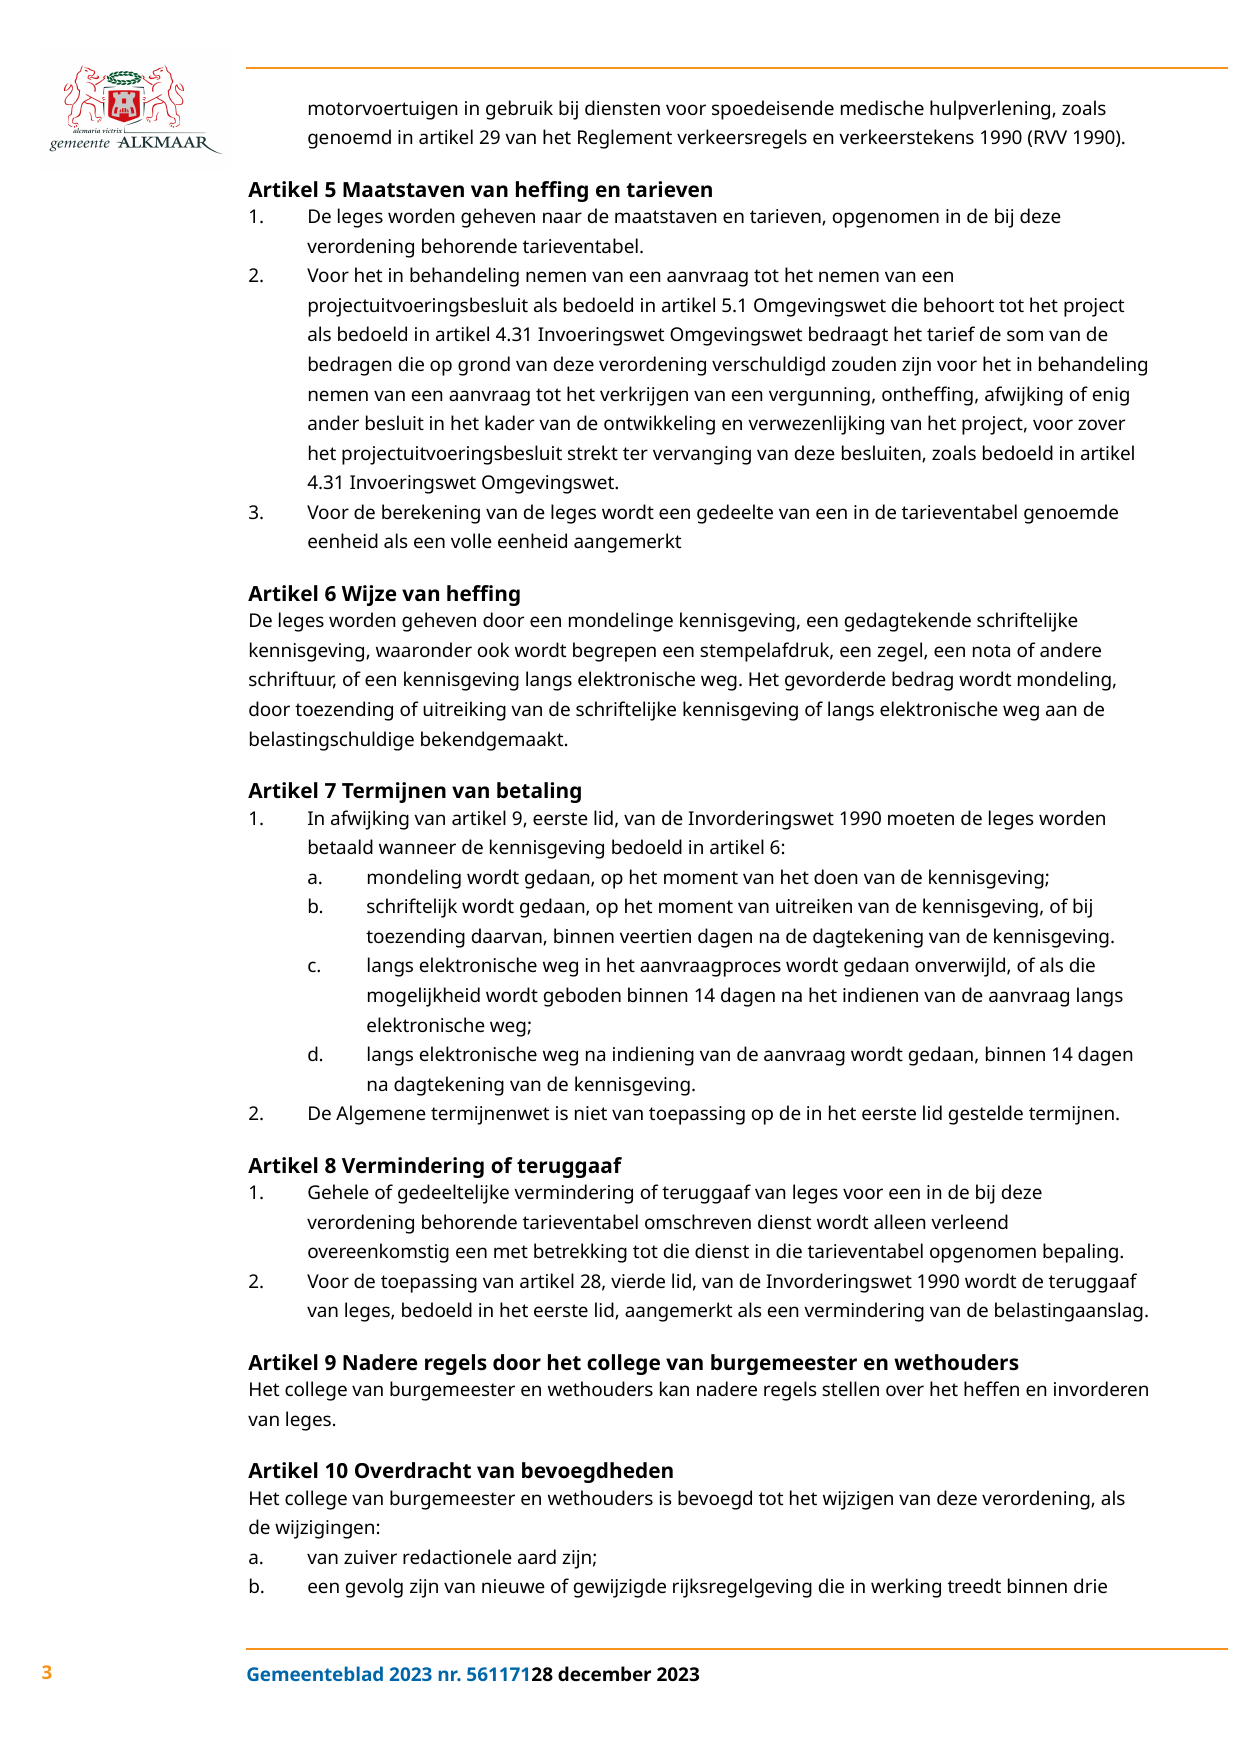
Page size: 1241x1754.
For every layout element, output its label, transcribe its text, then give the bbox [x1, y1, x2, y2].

list Voor de berekening van de leges wordt een gedeelte van een in de tarieventabel genoemde eenheid als een volle eenheid aangemerkt [248, 499, 1152, 554]
list In afwijking van artikel 9, eerste lid, van de Invorderingswet 1990 moeten de leges worden betaald wanneer de kennisgeving bedoeld in artikel 6: [248, 805, 1152, 860]
text Het college van burgemeester en wethouders is bevoegd tot het wijzigen van deze verordening, als de wijzigingen: [248, 1485, 1152, 1540]
list De Algemene termijnenwet is niet van toepassing op de in het eerste lid gestelde termijnen. [248, 1101, 1152, 1126]
text Het college van burgemeester en wethouders kan nadere regels stellen over het heffen en invorderen van leges. [248, 1377, 1152, 1432]
list Gehele of gedeeltelijke vermindering of teruggaaf van leges voor een in de bij deze verordening behorende tarieventabel omschreven dienst wordt alleen verleend overeenkomstig een met betrekking tot die dienst in die tarieventabel opgenomen bepaling. [248, 1179, 1152, 1264]
text Artikel 5 Maatstaven van heffing en tarieven [248, 175, 1152, 203]
list Voor de toepassing van artikel 28, vierde lid, van de Invorderingswet 1990 wordt de teruggaaf van leges, bedoeld in het eerste lid, aangemerkt als een vermindering van de belastingaanslag. [248, 1268, 1152, 1323]
text Artikel 9 Nadere regels door het college van burgemeester en wethouders [248, 1348, 1152, 1377]
list motorvoertuigen in gebruik bij diensten voor spoedeisende medische hulpverlening, zoals genoemd in artikel 29 van het Reglement verkeersregels en verkeerstekens 1990 (RVV 1990). [248, 95, 1152, 150]
text Artikel 10 Overdracht van bevoegdheden [248, 1457, 1152, 1485]
text Artikel 6 Wijze van heffing [248, 579, 1152, 607]
list mondeling wordt gedaan, op het moment van het doen van de kennisgeving; [307, 864, 1152, 889]
list een gevolg zijn van nieuwe of gewijzigde rijksregelgeving die in werking treedt binnen drie [248, 1574, 1152, 1599]
list Voor het in behandeling nemen van een aanvraag tot het nemen van een projectuitvoeringsbesluit als bedoeld in artikel 5.1 Omgevingswet die behoort tot het project als bedoeld in artikel 4.31 Invoeringswet Omgevingswet bedraagt het tarief de som van de bedragen die op grond van deze verordening verschuldigd zouden zijn voor het in behandeling nemen van een aanvraag tot het verkrijgen van een vergunning, ontheffing, afwijking of enig ander besluit in het kader van de ontwikkeling en verwezenlijking van het project, voor zover het projectuitvoeringsbesluit strekt ter vervanging van deze besluiten, zoals bedoeld in artikel 4.31 Invoeringswet Omgevingswet. [248, 262, 1152, 495]
list van zuiver redactionele aard zijn; [248, 1544, 1152, 1570]
text Artikel 8 Vermindering of teruggaaf [248, 1151, 1152, 1179]
text Artikel 7 Termijnen van betaling [248, 776, 1152, 805]
list langs elektronische weg na indiening van de aanvraag wordt gedaan, binnen 14 dagen na dagtekening van de kennisgeving. [307, 1041, 1152, 1097]
list langs elektronische weg in het aanvraagproces wordt gedaan onverwijld, of als die mogelijkheid wordt geboden binnen 14 dagen na het indienen van de aanvraag langs elektronische weg; [307, 953, 1152, 1037]
list De leges worden geheven naar de maatstaven en tarieven, opgenomen in de bij deze verordening behorende tarieventabel. [248, 203, 1152, 258]
picture [41, 47, 231, 172]
text De leges worden geheven door een mondelinge kennisgeving, een gedagtekende schriftelijke kennisgeving, waaronder ook wordt begrepen een stempelafdruk, een zegel, een nota of andere schriftuur, of een kennisgeving langs elektronische weg. Het gevorderde bedrag wordt mondeling, door toezending of uitreiking van de schriftelijke kennisgeving of langs elektronische weg aan de belastingschuldige bekendgemaakt. [248, 607, 1152, 752]
list schriftelijk wordt gedaan, op het moment van uitreiken van de kennisgeving, of bij toezending daarvan, binnen veertien dagen na de dagtekening van de kennisgeving. [307, 893, 1152, 949]
